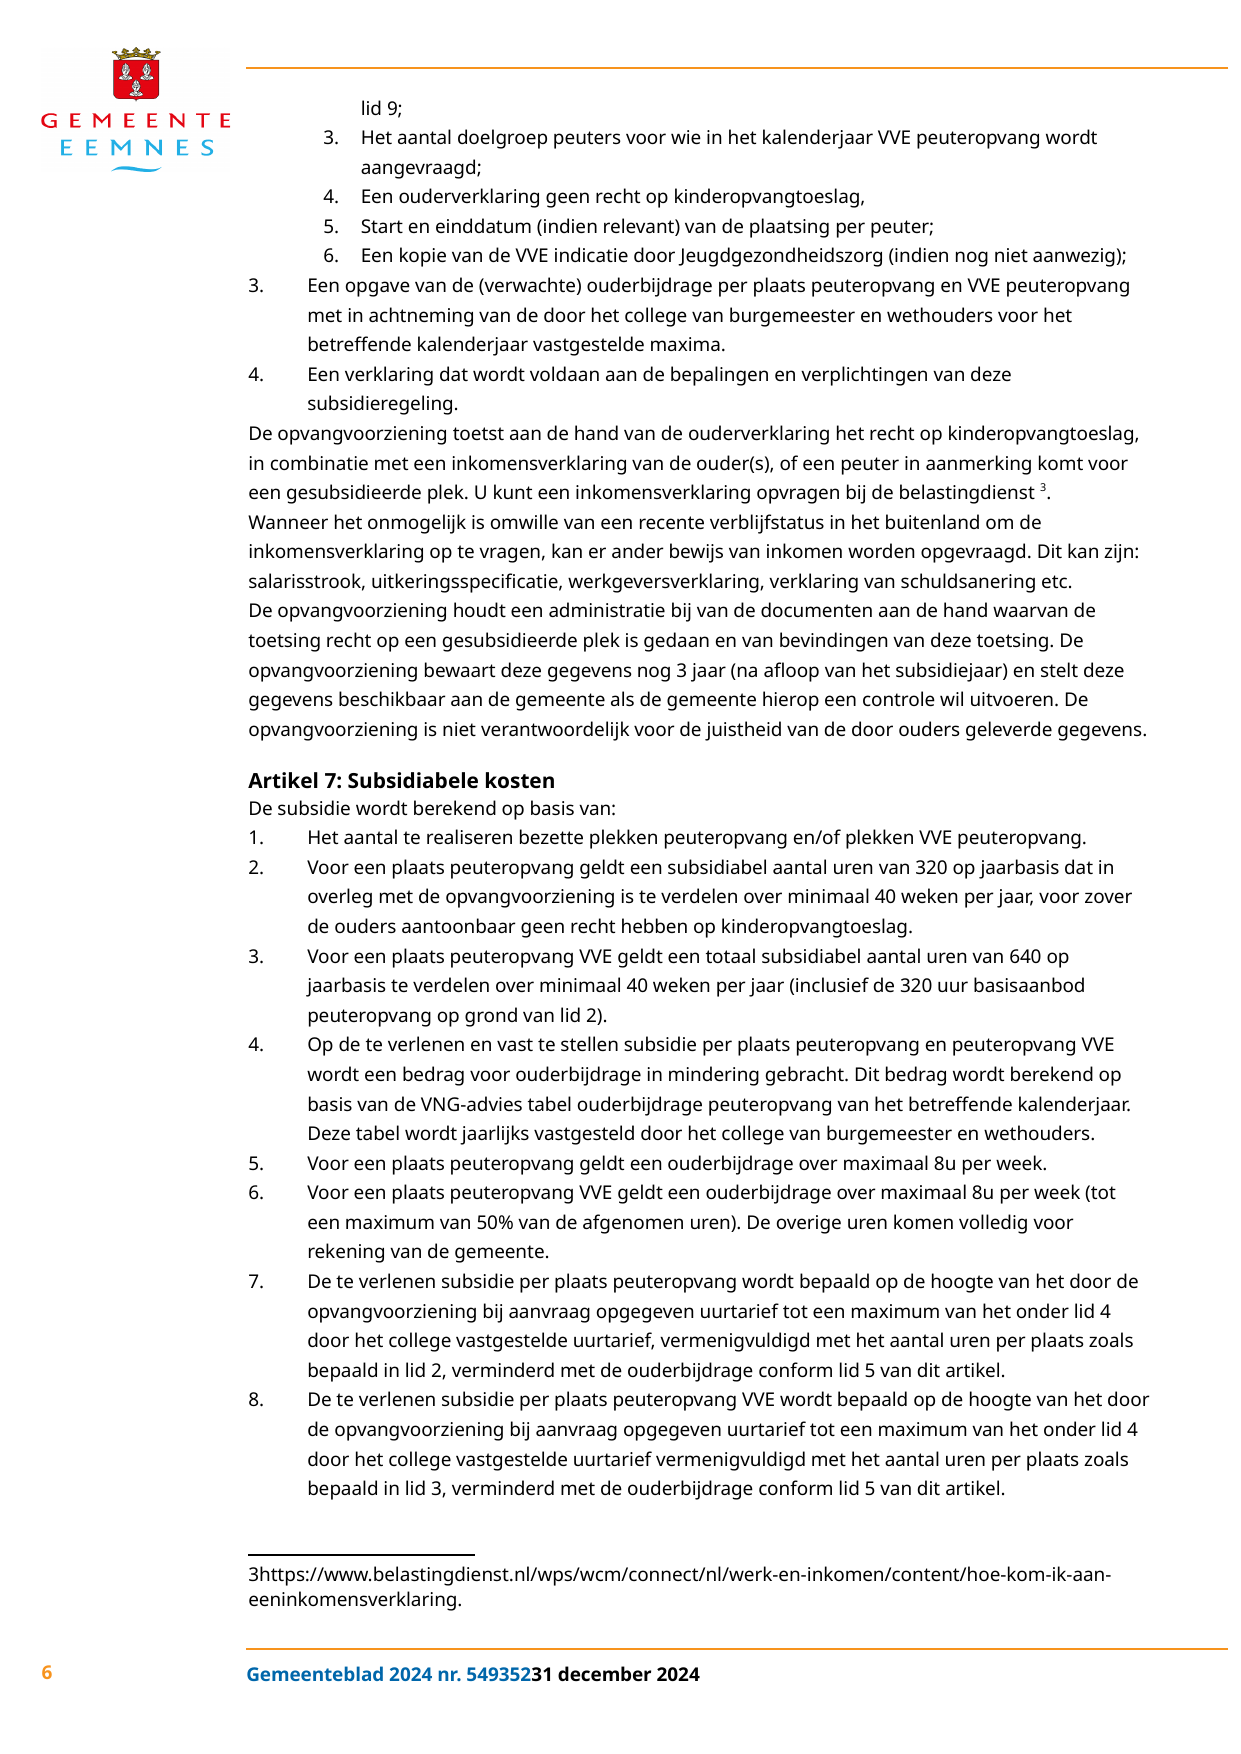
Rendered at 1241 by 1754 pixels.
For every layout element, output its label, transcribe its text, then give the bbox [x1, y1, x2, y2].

list Voor een plaats peuteropvang VVE geldt een ouderbijdrage over maximaal 8u per week (tot een maximum van 50% van de afgenomen uren). De overige uren komen volledig voor rekening van de gemeente. [248, 1179, 1152, 1264]
list Voor een plaats peuteropvang VVE geldt een totaal subsidiabel aantal uren van 640 op jaarbasis te verdelen over minimaal 40 weken per jaar (inclusief de 320 uur basisaanbod peuteropvang op grond van lid 2). [248, 943, 1152, 1028]
list Op de te verlenen en vast te stellen subsidie per plaats peuteropvang en peuteropvang VVE wordt een bedrag voor ouderbijdrage in mindering gebracht. Dit bedrag wordt berekend op basis van de VNG-advies tabel ouderbijdrage peuteropvang van het betreffende kalenderjaar. Deze tabel wordt jaarlijks vastgesteld door het college van burgemeester en wethouders. [248, 1032, 1152, 1146]
text Wanneer het onmogelijk is omwille van een recente verblijfstatus in het buitenland om de inkomensverklaring op te vragen, kan er ander bewijs van inkomen worden opgevraagd. Dit kan zijn: salarisstrook, uitkeringsspecificatie, werkgeversverklaring, verklaring van schuldsanering etc. [248, 509, 1152, 594]
list De te verlenen subsidie per plaats peuteropvang VVE wordt bepaald op de hoogte van het door de opvangvoorziening bij aanvraag opgegeven uurtarief tot een maximum van het onder lid 4 door het college vastgestelde uurtarief vermenigvuldigd met het aantal uren per plaats zoals bepaald in lid 3, verminderd met de ouderbijdrage conform lid 5 van dit artikel. [248, 1387, 1152, 1501]
text De opvangvoorziening houdt een administratie bij van de documenten aan de hand waarvan de toetsing recht op een gesubsidieerde plek is gedaan en van bevindingen van deze toetsing. De opvangvoorziening bewaart deze gegevens nog 3 jaar (na afloop van het subsidiejaar) en stelt deze gegevens beschikbaar aan de gemeente als de gemeente hierop een controle wil uitvoeren. De opvangvoorziening is niet verantwoordelijk voor de juistheid van de door ouders geleverde gegevens. [248, 598, 1152, 742]
text De opvangvoorziening toetst aan de hand van de ouderverklaring het recht op kinderopvangtoeslag, in combinatie met een inkomensverklaring van de ouder(s), of een peuter in aanmerking komt voor een gesubsidieerde plek. U kunt een inkomensverklaring opvragen bij de belastingdienst . [248, 420, 1152, 505]
list Het aantal te realiseren bezette plekken peuteropvang en/of plekken VVE peuteropvang. [248, 824, 1152, 850]
text Artikel 7: Subsidiabele kosten [248, 766, 1152, 795]
text https://www.belastingdienst.nl/wps/wcm/connect/nl/werk-en-inkomen/content/hoe-kom-ik-aan-eeninkomensverklaring. [248, 1561, 1152, 1612]
picture [41, 47, 231, 172]
list Een verklaring dat wordt voldaan aan de bepalingen en verplichtingen van deze subsidieregeling. [248, 361, 1152, 416]
list Voor een plaats peuteropvang geldt een subsidiabel aantal uren van 320 op jaarbasis dat in overleg met de opvangvoorziening is te verdelen over minimaal 40 weken per jaar, voor zover de ouders aantoonbaar geen recht hebben op kinderopvangtoeslag. [248, 854, 1152, 939]
list Een kopie van de VVE indicatie door Jeugdgezondheidszorg (indien nog niet aanwezig); [323, 243, 1152, 268]
list Start en einddatum (indien relevant) van de plaatsing per peuter; [323, 213, 1152, 239]
list Voor een plaats peuteropvang geldt een ouderbijdrage over maximaal 8u per week. [248, 1150, 1152, 1176]
text De subsidie wordt berekend op basis van: [248, 795, 1152, 821]
list Een opgave van de (verwachte) ouderbijdrage per plaats peuteropvang en VVE peuteropvang met in achtneming van de door het college van burgemeester en wethouders voor het betreffende kalenderjaar vastgestelde maxima. [248, 272, 1152, 357]
list Een ouderverklaring geen recht op kinderopvangtoeslag, [323, 183, 1152, 209]
list Het aantal doelgroep peuters voor wie in het kalenderjaar VVE peuteropvang wordt aangevraagd; [323, 124, 1152, 180]
list lid 9; [323, 95, 1152, 121]
list De te verlenen subsidie per plaats peuteropvang wordt bepaald op de hoogte van het door de opvangvoorziening bij aanvraag opgegeven uurtarief tot een maximum van het onder lid 4 door het college vastgestelde uurtarief, vermenigvuldigd met het aantal uren per plaats zoals bepaald in lid 2, verminderd met de ouderbijdrage conform lid 5 van dit artikel. [248, 1268, 1152, 1383]
